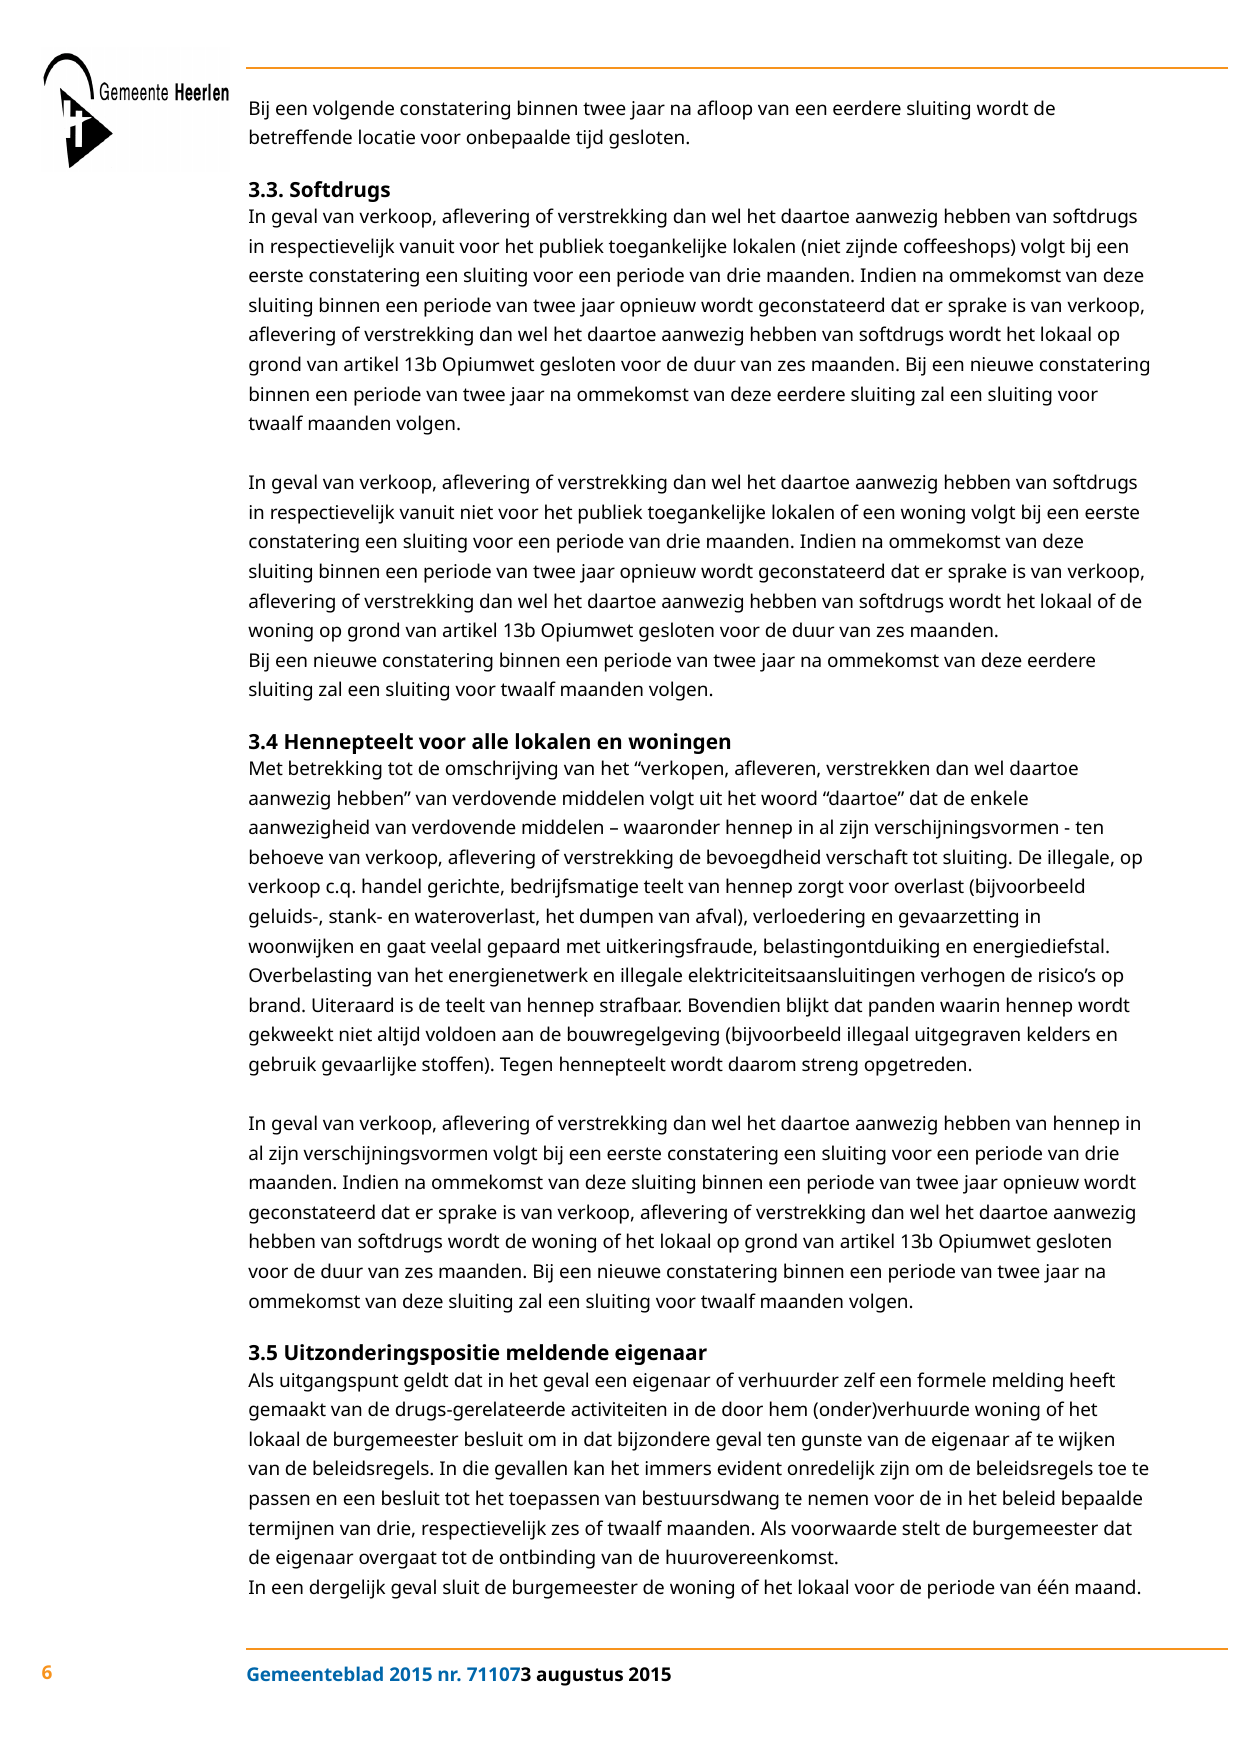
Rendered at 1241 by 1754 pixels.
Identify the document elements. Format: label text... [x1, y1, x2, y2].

text In geval van verkoop, aflevering of verstrekking dan wel het daartoe aanwezig hebben van hennep in al zijn verschijningsvormen volgt bij een eerste constatering een sluiting voor een periode van drie maanden. Indien na ommekomst van deze sluiting binnen een periode van twee jaar opnieuw wordt geconstateerd dat er sprake is van verkoop, aflevering of verstrekking dan wel het daartoe aanwezig hebben van softdrugs wordt de woning of het lokaal op grond van artikel 13b Opiumwet gesloten voor de duur van zes maanden. Bij een nieuwe constatering binnen een periode van twee jaar na ommekomst van deze sluiting zal een sluiting voor twaalf maanden volgen. [248, 1110, 1152, 1314]
text Bij een volgende constatering binnen twee jaar na afloop van een eerdere sluiting wordt de betreffende locatie voor onbepaalde tijd gesloten. [248, 95, 1152, 150]
picture [41, 47, 231, 172]
text In geval van verkoop, aflevering of verstrekking dan wel het daartoe aanwezig hebben van softdrugs in respectievelijk vanuit niet voor het publiek toegankelijke lokalen of een woning volgt bij een eerste constatering een sluiting voor een periode van drie maanden. Indien na ommekomst van deze sluiting binnen een periode van twee jaar opnieuw wordt geconstateerd dat er sprake is van verkoop, aflevering of verstrekking dan wel het daartoe aanwezig hebben van softdrugs wordt het lokaal of de woning op grond van artikel 13b Opiumwet gesloten voor de duur van zes maanden. [248, 469, 1152, 643]
text Met betrekking tot de omschrijving van het “verkopen, afleveren, verstrekken dan wel daartoe aanwezig hebben” van verdovende middelen volgt uit het woord “daartoe” dat de enkele aanwezigheid van verdovende middelen – waaronder hennep in al zijn verschijningsvormen - ten behoeve van verkoop, aflevering of verstrekking de bevoegdheid verschaft tot sluiting. De illegale, op verkoop c.q. handel gerichte, bedrijfsmatige teelt van hennep zorgt voor overlast (bijvoorbeeld geluids-, stank- en wateroverlast, het dumpen van afval), verloedering en gevaarzetting in woonwijken en gaat veelal gepaard met uitkeringsfraude, belastingontduiking en energiediefstal. Overbelasting van het energienetwerk en illegale elektriciteitsaansluitingen verhogen de risico’s op brand. Uiteraard is de teelt van hennep strafbaar. Bovendien blijkt dat panden waarin hennep wordt gekweekt niet altijd voldoen aan de bouwregelgeving (bijvoorbeeld illegaal uitgegraven kelders en gebruik gevaarlijke stoffen). Tegen hennepteelt wordt daarom streng opgetreden. [248, 755, 1152, 1077]
text 3.3. Softdrugs [248, 175, 1152, 203]
text In geval van verkoop, aflevering of verstrekking dan wel het daartoe aanwezig hebben van softdrugs in respectievelijk vanuit voor het publiek toegankelijke lokalen (niet zijnde coffeeshops) volgt bij een eerste constatering een sluiting voor een periode van drie maanden. Indien na ommekomst van deze sluiting binnen een periode van twee jaar opnieuw wordt geconstateerd dat er sprake is van verkoop, aflevering of verstrekking dan wel het daartoe aanwezig hebben van softdrugs wordt het lokaal op grond van artikel 13b Opiumwet gesloten voor de duur van zes maanden. Bij een nieuwe constatering binnen een periode van twee jaar na ommekomst van deze eerdere sluiting zal een sluiting voor twaalf maanden volgen. [248, 203, 1152, 436]
text 3.4 Hennepteelt voor alle lokalen en woningen [248, 727, 1152, 755]
text 3.5 Uitzonderingspositie meldende eigenaar [248, 1338, 1152, 1367]
text In een dergelijk geval sluit de burgemeester de woning of het lokaal voor de periode van één maand. [248, 1574, 1152, 1599]
text Als uitgangspunt geldt dat in het geval een eigenaar of verhuurder zelf een formele melding heeft gemaakt van de drugs-gerelateerde activiteiten in de door hem (onder)verhuurde woning of het lokaal de burgemeester besluit om in dat bijzondere geval ten gunste van de eigenaar af te wijken van de beleidsregels. In die gevallen kan het immers evident onredelijk zijn om de beleidsregels toe te passen en een besluit tot het toepassen van bestuursdwang te nemen voor de in het beleid bepaalde termijnen van drie, respectievelijk zes of twaalf maanden. Als voorwaarde stelt de burgemeester dat de eigenaar overgaat tot de ontbinding van de huurovereenkomst. [248, 1367, 1152, 1570]
text Bij een nieuwe constatering binnen een periode van twee jaar na ommekomst van deze eerdere sluiting zal een sluiting voor twaalf maanden volgen. [248, 647, 1152, 702]
